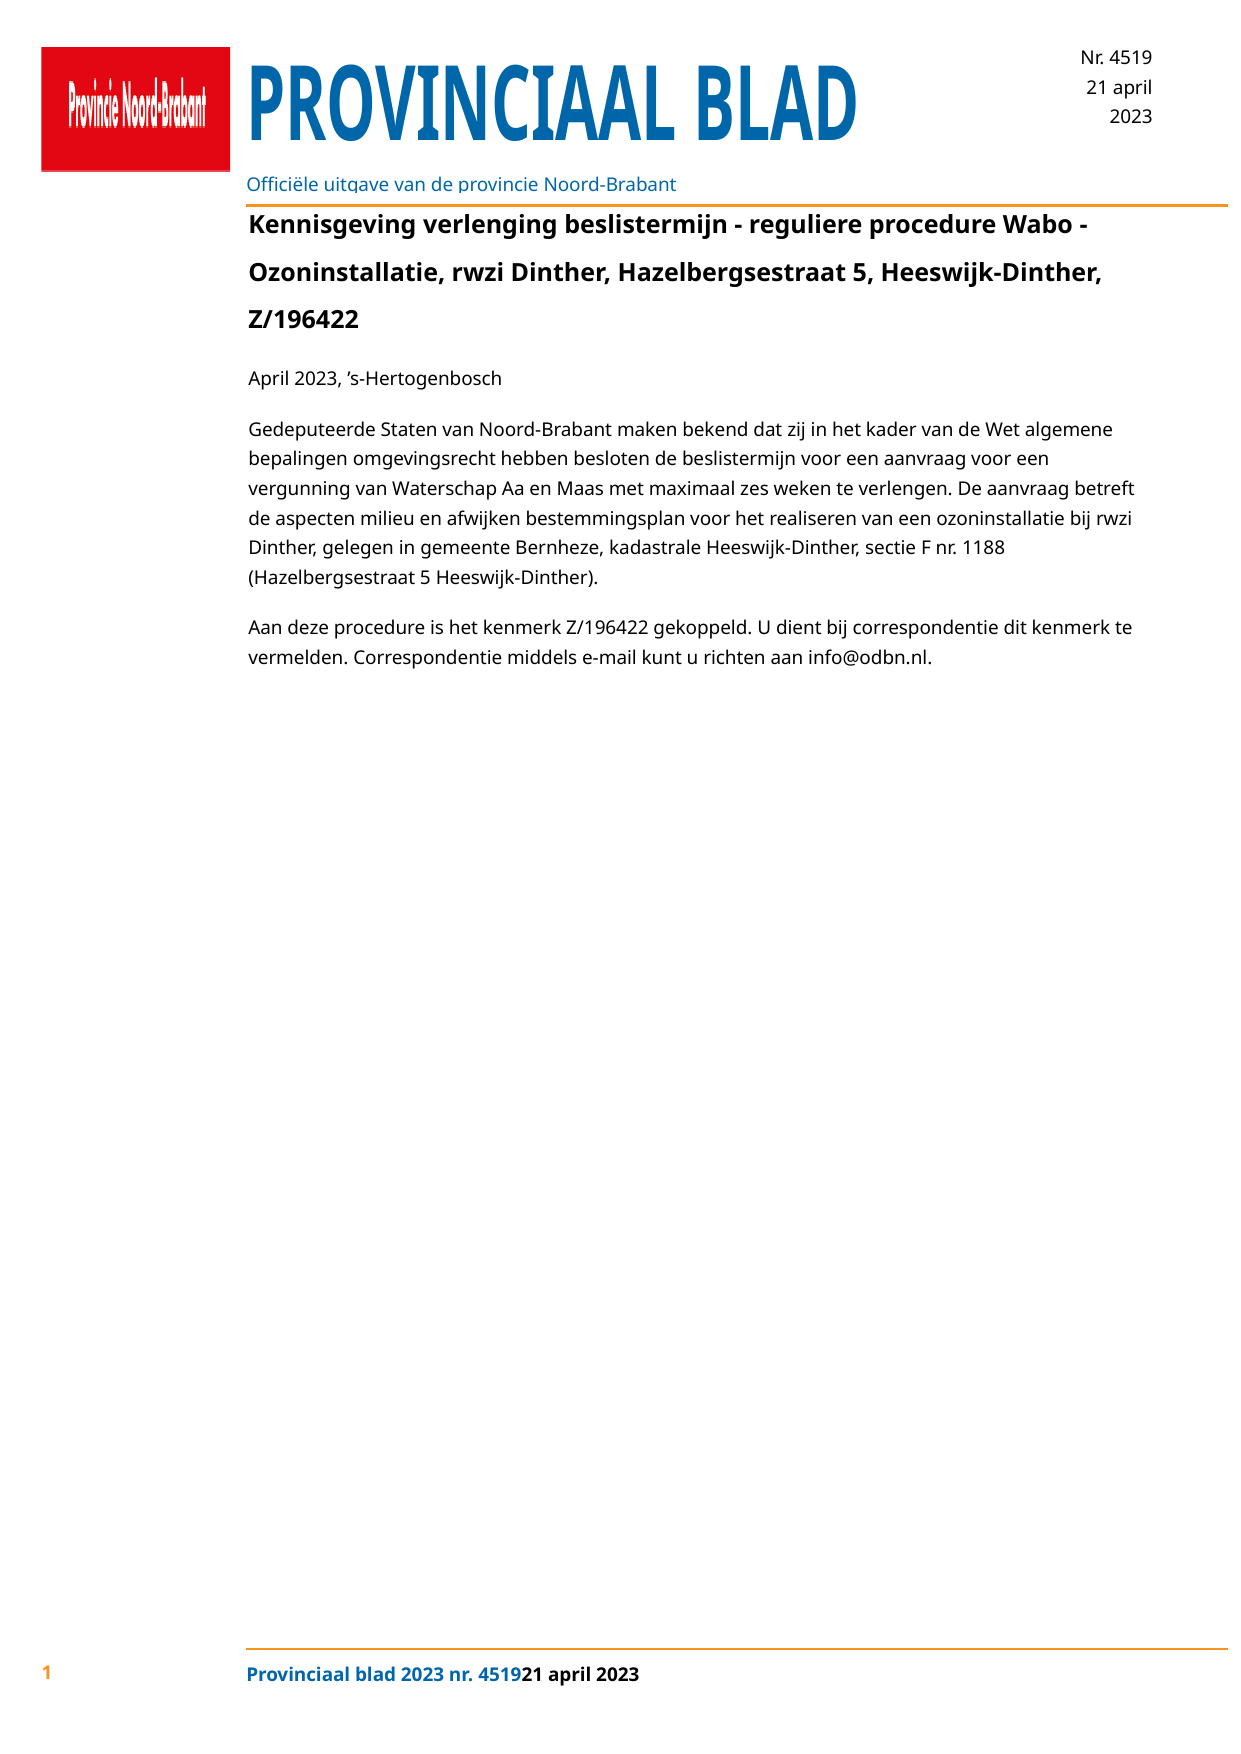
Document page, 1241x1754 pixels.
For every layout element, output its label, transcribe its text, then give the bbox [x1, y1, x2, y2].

text April 2023, ’s-Hertogenbosch [248, 366, 1152, 391]
text Kennisgeving verlenging beslistermijn - reguliere procedure Wabo - Ozoninstallatie, rwzi Dinther, Hazelbergsestraat 5, Heeswijk-Dinther, Z/196422 [248, 207, 1152, 336]
text Aan deze procedure is het kenmerk Z/196422 gekoppeld. U dient bij correspondentie dit kenmerk te vermelden. Correspondentie middels e-mail kunt u richten aan info@odbn.nl. [248, 614, 1152, 669]
picture [41, 47, 231, 172]
text Gedeputeerde Staten van Noord-Brabant maken bekend dat zij in het kader van de Wet algemene bepalingen omgevingsrecht hebben besloten de beslistermijn voor een aanvraag voor een vergunning van Waterschap Aa en Maas met maximaal zes weken te verlengen. De aanvraag betreft de aspecten milieu en afwijken bestemmingsplan voor het realiseren van een ozoninstallatie bij rwzi Dinther, gelegen in gemeente Bernheze, kadastrale Heeswijk-Dinther, sectie F nr. 1188 (Hazelbergsestraat 5 Heeswijk-Dinther). [248, 416, 1152, 589]
